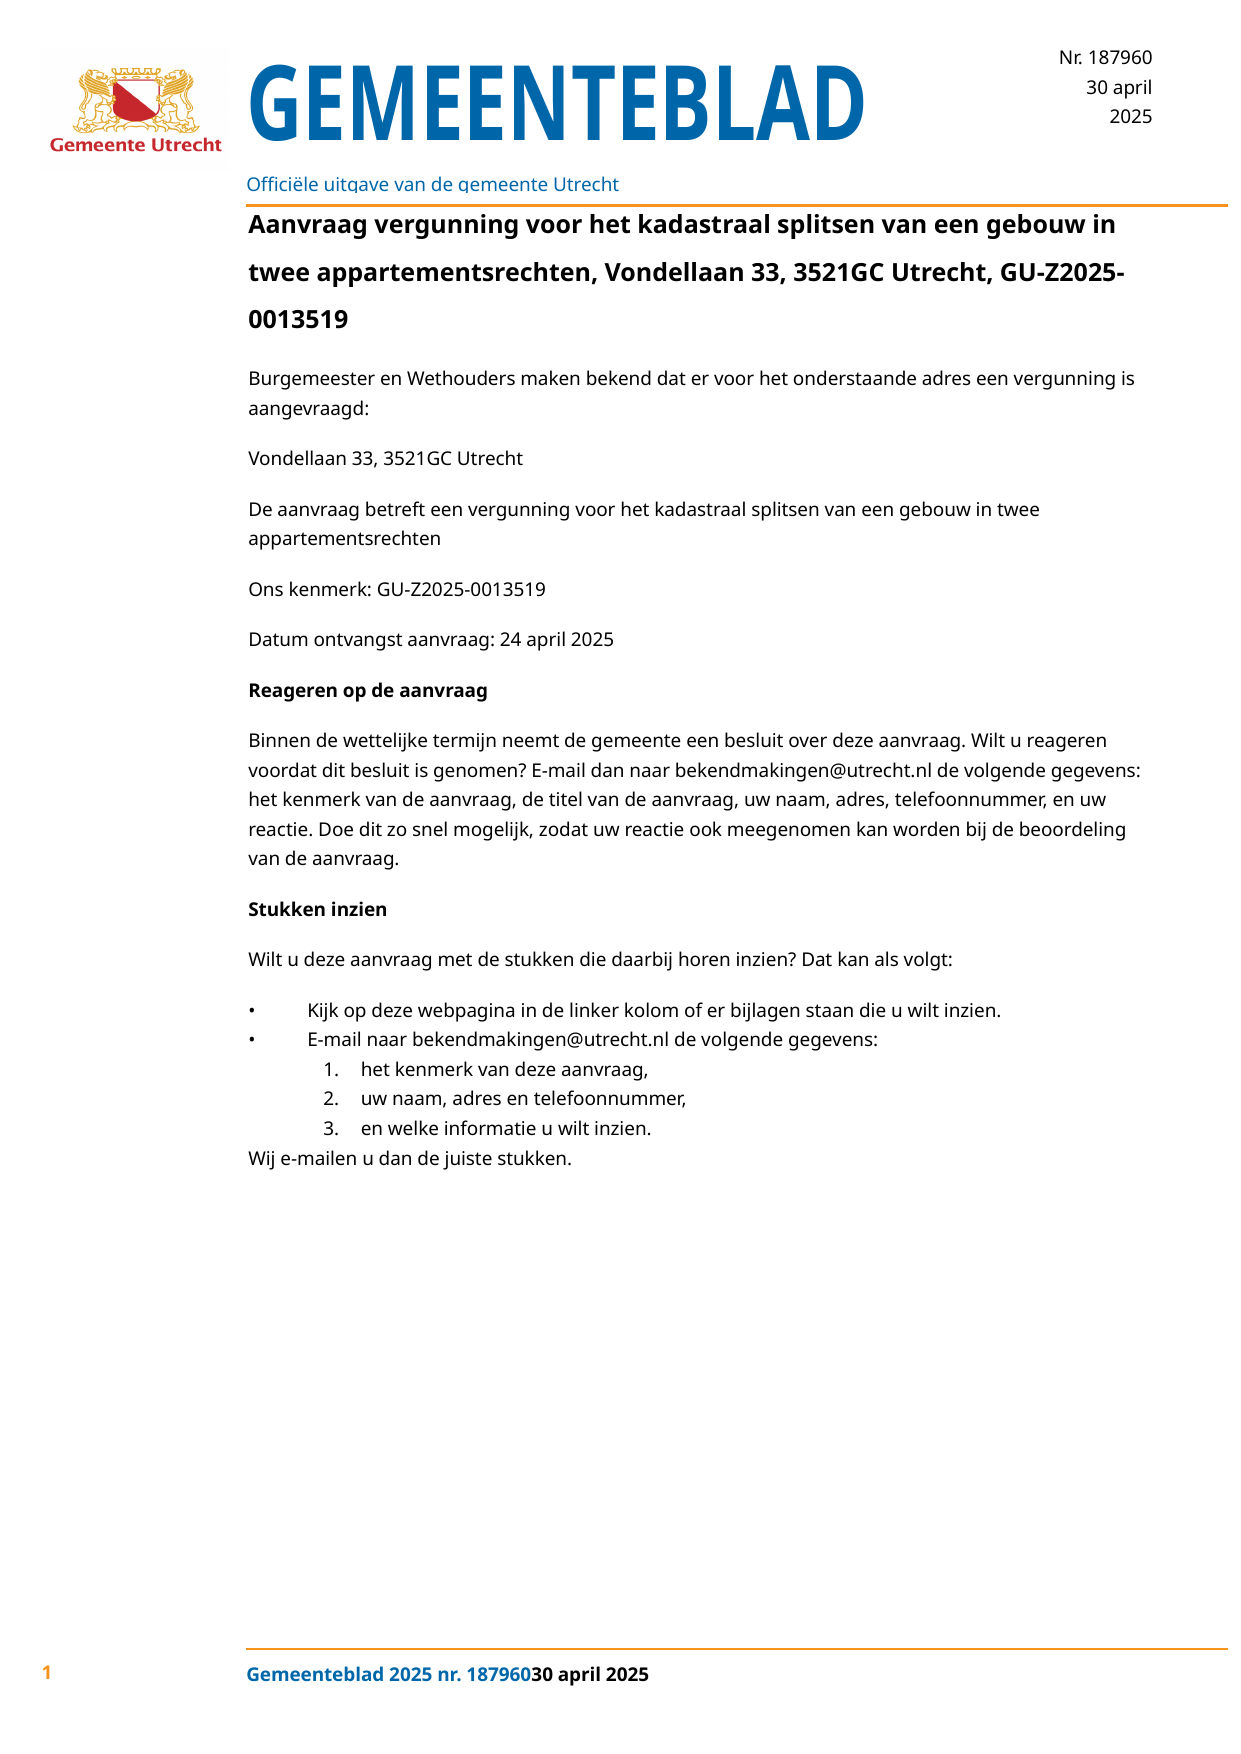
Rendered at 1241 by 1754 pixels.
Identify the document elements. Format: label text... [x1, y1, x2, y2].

text Burgemeester en Wethouders maken bekend dat er voor het onderstaande adres een vergunning is aangevraagd: [248, 366, 1152, 421]
text Stukken inzien [248, 896, 1152, 922]
list Kijk op deze webpagina in de linker kolom of er bijlagen staan die u wilt inzien. [248, 997, 1152, 1022]
text Ons kenmerk: GU-Z2025-0013519 [248, 576, 1152, 602]
text Aanvraag vergunning voor het kadastraal splitsen van een gebouw in twee appartementsrechten, Vondellaan 33, 3521GC Utrecht, GU-Z2025-0013519 [248, 207, 1152, 336]
text Vondellaan 33, 3521GC Utrecht [248, 446, 1152, 471]
text Wij e-mailen u dan de juiste stukken. [248, 1145, 1152, 1170]
text Reageren op de aanvraag [248, 677, 1152, 702]
list E-mail naar bekendmakingen@utrecht.nl de volgende gegevens: [248, 1026, 1152, 1052]
picture [41, 47, 231, 172]
list uw naam, adres en telefoonnummer, [323, 1086, 1152, 1111]
text De aanvraag betreft een vergunning voor het kadastraal splitsen van een gebouw in twee appartementsrechten [248, 496, 1152, 551]
list en welke informatie u wilt inzien. [323, 1115, 1152, 1141]
text Datum ontvangst aanvraag: 24 april 2025 [248, 626, 1152, 652]
list het kenmerk van deze aanvraag, [323, 1056, 1152, 1082]
text Wilt u deze aanvraag met de stukken die daarbij horen inzien? Dat kan als volgt: [248, 946, 1152, 972]
text Binnen de wettelijke termijn neemt de gemeente een besluit over deze aanvraag. Wilt u reageren voordat dit besluit is genomen? E-mail dan naar bekendmakingen@utrecht.nl de volgende gegevens: het kenmerk van de aanvraag, de titel van de aanvraag, uw naam, adres, telefoonnummer, en uw reactie. Doe dit zo snel mogelijk, zodat uw reactie ook meegenomen kan worden bij de beoordeling van de aanvraag. [248, 727, 1152, 871]
